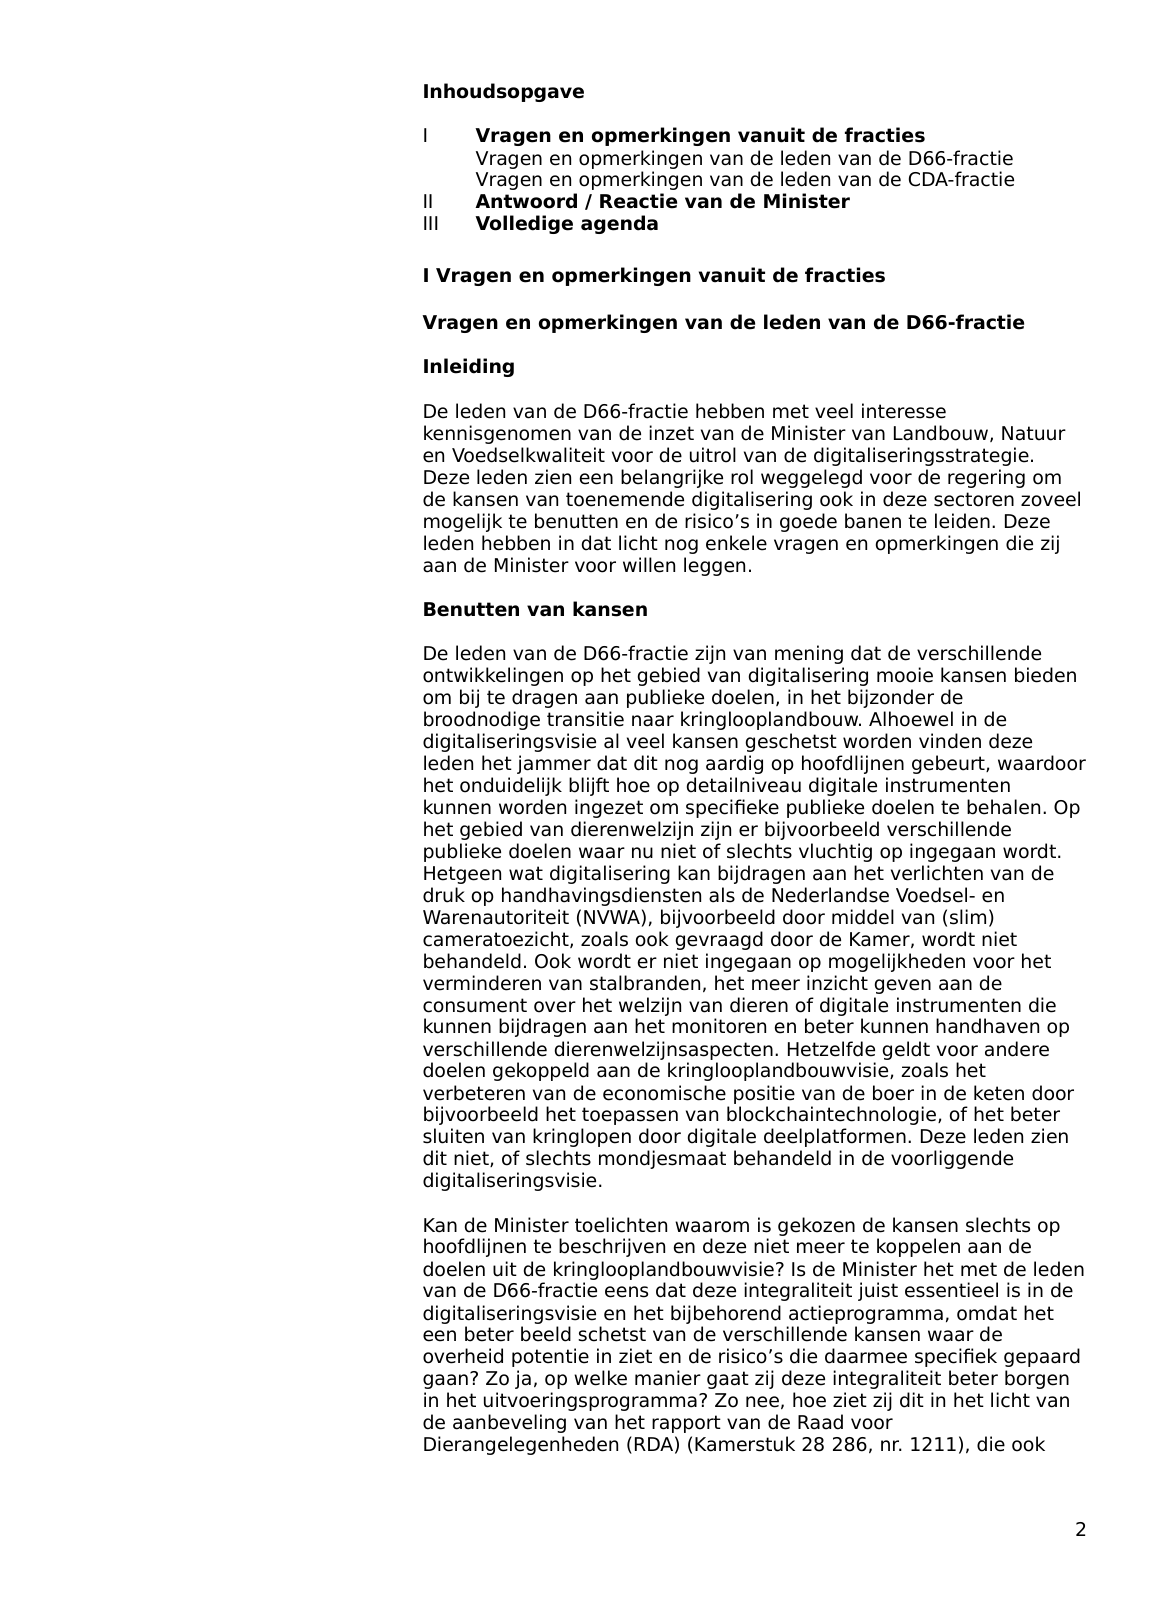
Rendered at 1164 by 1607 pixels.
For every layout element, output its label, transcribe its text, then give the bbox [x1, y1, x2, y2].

text III Volledige agenda [422, 213, 1087, 235]
subtitle Inhoudsopgave [422, 81, 1087, 103]
text Vragen en opmerkingen van de leden van de CDA-fractie [475, 169, 1087, 191]
text De leden van de D66-fractie hebben met veel interesse kennisgenomen van de inzet van de Minister van Landbouw, Natuur en Voedselkwaliteit voor de uitrol van de digitaliseringsstrategie. Deze leden zien een belangrijke rol weggelegd voor de regering om de kansen van toenemende digitalisering ook in deze sectoren zoveel mogelijk te benutten en de risico’s in goede banen te leiden. Deze leden hebben in dat licht nog enkele vragen en opmerkingen die zij aan de Minister voor willen leggen. [422, 401, 1087, 576]
subtitle Inleiding [422, 356, 1087, 378]
text De leden van de D66-fractie zijn van mening dat de verschillende ontwikkelingen op het gebied van digitalisering mooie kansen bieden om bij te dragen aan publieke doelen, in het bijzonder de broodnodige transitie naar kringlooplandbouw. Alhoewel in de digitaliseringsvisie al veel kansen geschetst worden vinden deze leden het jammer dat dit nog aardig op hoofdlijnen gebeurt, waardoor het onduidelijk blijft hoe op detailniveau digitale instrumenten kunnen worden ingezet om specifieke publieke doelen te behalen. Op het gebied van dierenwelzijn zijn er bijvoorbeeld verschillende publieke doelen waar nu niet of slechts vluchtig op ingegaan wordt. Hetgeen wat digitalisering kan bijdragen aan het verlichten van de druk op handhavingsdiensten als de Nederlandse Voedsel- en Warenautoriteit (NVWA), bijvoorbeeld door middel van (slim) cameratoezicht, zoals ook gevraagd door de Kamer, wordt niet behandeld. Ook wordt er niet ingegaan op mogelijkheden voor het verminderen van stalbranden, het meer inzicht geven aan de consument over het welzijn van dieren of digitale instrumenten die kunnen bijdragen aan het monitoren en beter kunnen handhaven op verschillende dierenwelzijnsaspecten. Hetzelfde geldt voor andere doelen gekoppeld aan de kringlooplandbouwvisie, zoals het verbeteren van de economische positie van de boer in de keten door bijvoorbeeld het toepassen van blockchaintechnologie, of het beter sluiten van kringlopen door digitale deelplatformen. Deze leden zien dit niet, of slechts mondjesmaat behandeld in de voorliggende digitaliseringsvisie. [422, 643, 1087, 1192]
subtitle Vragen en opmerkingen van de leden van de D66-fractie [422, 312, 1087, 334]
subtitle I Vragen en opmerkingen vanuit de fracties [422, 265, 1087, 287]
subtitle Benutten van kansen [422, 599, 1087, 621]
text Vragen en opmerkingen van de leden van de D66-fractie [475, 147, 1087, 169]
text II Antwoord / Reactie van de Minister [422, 191, 1087, 213]
text I Vragen en opmerkingen vanuit de fracties [422, 125, 1087, 147]
text Kan de Minister toelichten waarom is gekozen de kansen slechts op hoofdlijnen te beschrijven en deze niet meer te koppelen aan de doelen uit de kringlooplandbouwvisie? Is de Minister het met de leden van de D66-fractie eens dat deze integraliteit juist essentieel is in de digitaliseringsvisie en het bijbehorend actieprogramma, omdat het een beter beeld schetst van de verschillende kansen waar de overheid potentie in ziet en de risico’s die daarmee specifiek gepaard gaan? Zo ja, op welke manier gaat zij deze integraliteit beter borgen in het uitvoeringsprogramma? Zo nee, hoe ziet zij dit in het licht van de aanbeveling van het rapport van de Raad voor Dierangelegenheden (RDA) (Kamerstuk 28 286, nr. 1211), die ook [422, 1214, 1087, 1456]
